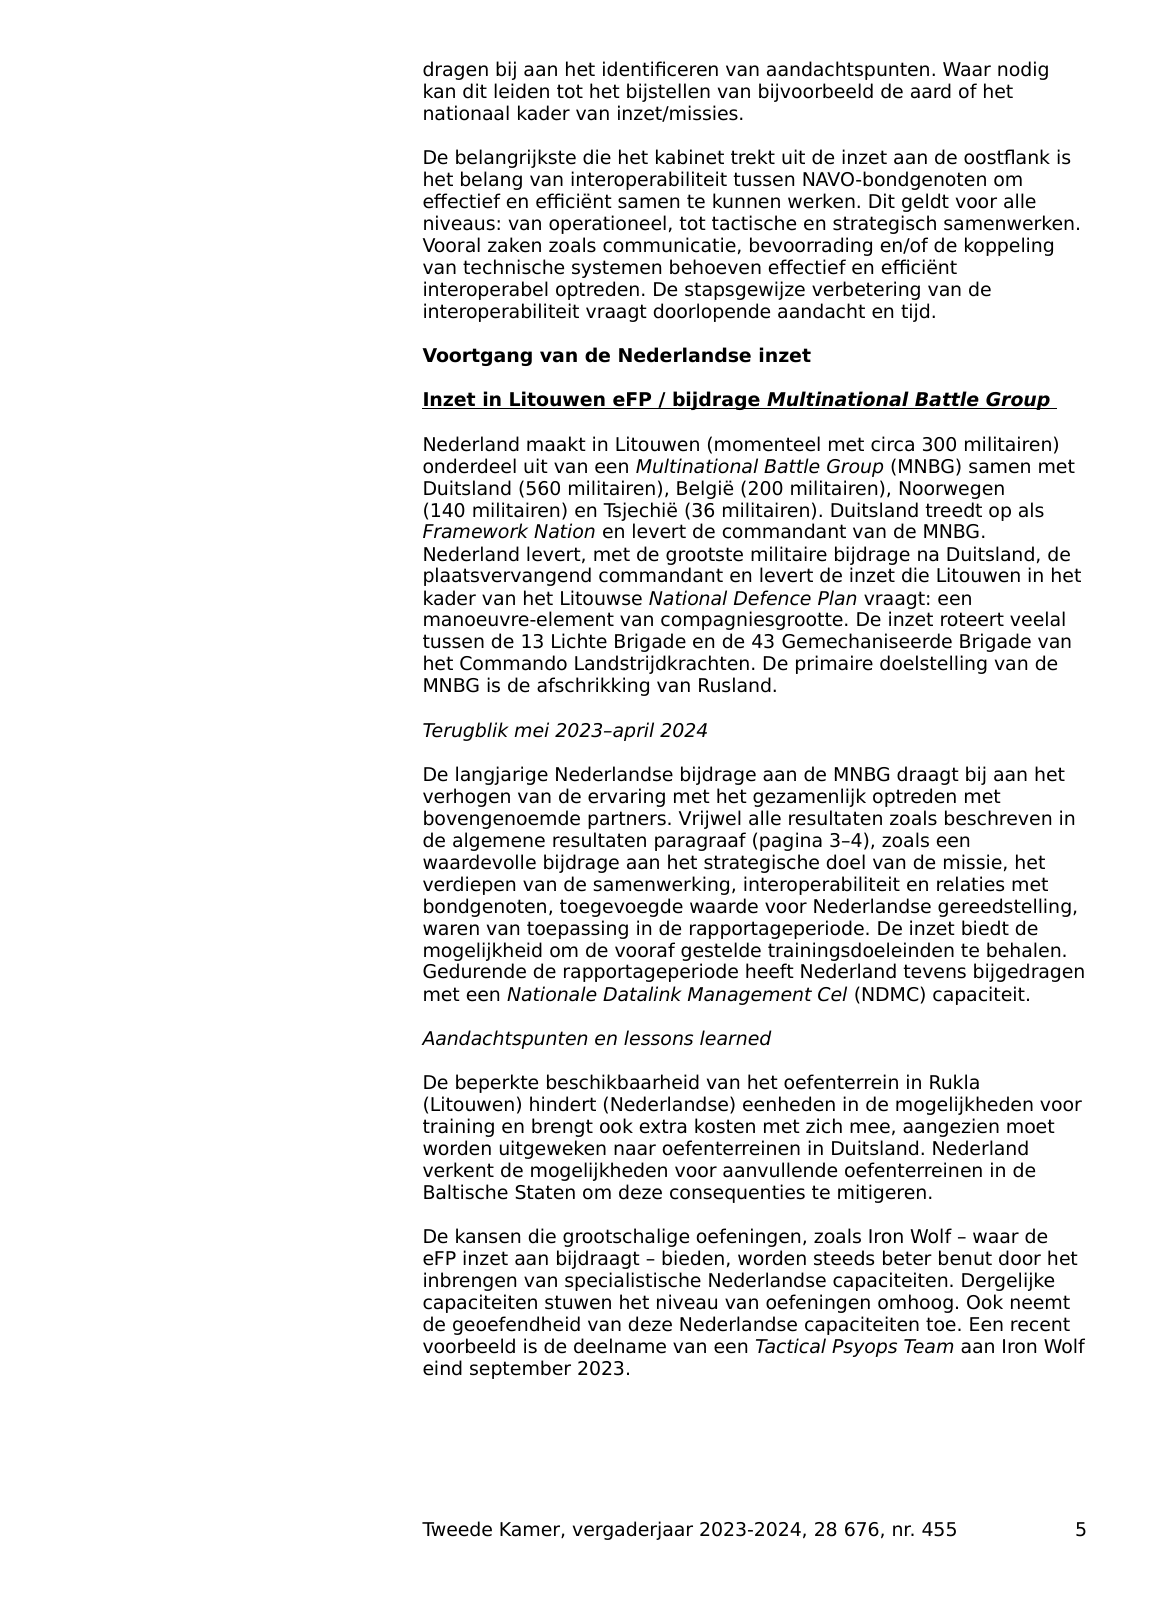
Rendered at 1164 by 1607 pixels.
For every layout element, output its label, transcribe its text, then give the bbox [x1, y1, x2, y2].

text De langjarige Nederlandse bijdrage aan de MNBG draagt bij aan het verhogen van de ervaring met het gezamenlijk optreden met bovengenoemde partners. Vrijwel alle resultaten zoals beschreven in de algemene resultaten paragraaf (pagina 3–4), zoals een waardevolle bijdrage aan het strategische doel van de missie, het verdiepen van de samenwerking, interoperabiliteit en relaties met bondgenoten, toegevoegde waarde voor Nederlandse gereedstelling, waren van toepassing in de rapportageperiode. De inzet biedt de mogelijkheid om de vooraf gestelde trainingsdoeleinden te behalen. Gedurende de rapportageperiode heeft Nederland tevens bijgedragen met een Nationale Datalink Management Cel (NDMC) capaciteit. [422, 764, 1087, 1005]
text dragen bij aan het identificeren van aandachtspunten. Waar nodig kan dit leiden tot het bijstellen van bijvoorbeeld de aard of het nationaal kader van inzet/missies. [422, 59, 1087, 125]
subtitle Voortgang van de Nederlandse inzet [422, 345, 1087, 367]
subtitle Inzet in Litouwen eFP / bijdrage Multinational Battle Group [422, 389, 1087, 411]
text De beperkte beschikbaarheid van het oefenterrein in Rukla (Litouwen) hindert (Nederlandse) eenheden in de mogelijkheden voor training en brengt ook extra kosten met zich mee, aangezien moet worden uitgeweken naar oefenterreinen in Duitsland. Nederland verkent de mogelijkheden voor aanvullende oefenterreinen in de Baltische Staten om deze consequenties te mitigeren. [422, 1072, 1087, 1204]
text De belangrijkste die het kabinet trekt uit de inzet aan de oostflank is het belang van interoperabiliteit tussen NAVO-bondgenoten om effectief en efficiënt samen te kunnen werken. Dit geldt voor alle niveaus: van operationeel, tot tactische en strategisch samenwerken. Vooral zaken zoals communicatie, bevoorrading en/of de koppeling van technische systemen behoeven effectief en efficiënt interoperabel optreden. De stapsgewijze verbetering van de interoperabiliteit vraagt doorlopende aandacht en tijd. [422, 147, 1087, 323]
subtitle Terugblik mei 2023–april 2024 [422, 719, 1087, 741]
text De kansen die grootschalige oefeningen, zoals Iron Wolf – waar de eFP inzet aan bijdraagt – bieden, worden steeds beter benut door het inbrengen van specialistische Nederlandse capaciteiten. Dergelijke capaciteiten stuwen het niveau van oefeningen omhoog. Ook neemt de geoefendheid van deze Nederlandse capaciteiten toe. Een recent voorbeeld is de deelname van een Tactical Psyops Team aan Iron Wolf eind september 2023. [422, 1226, 1087, 1380]
subtitle Aandachtspunten en lessons learned [422, 1028, 1087, 1049]
text Nederland maakt in Litouwen (momenteel met circa 300 militairen) onderdeel uit van een Multinational Battle Group (MNBG) samen met Duitsland (560 militairen), België (200 militairen), Noorwegen (140 militairen) en Tsjechië (36 militairen). Duitsland treedt op als Framework Nation en levert de commandant van de MNBG. Nederland levert, met de grootste militaire bijdrage na Duitsland, de plaatsvervangend commandant en levert de inzet die Litouwen in het kader van het Litouwse National Defence Plan vraagt: een manoeuvre-element van compagniesgrootte. De inzet roteert veelal tussen de 13 Lichte Brigade en de 43 Gemechaniseerde Brigade van het Commando Landstrijdkrachten. De primaire doelstelling van de MNBG is de afschrikking van Rusland. [422, 433, 1087, 697]
